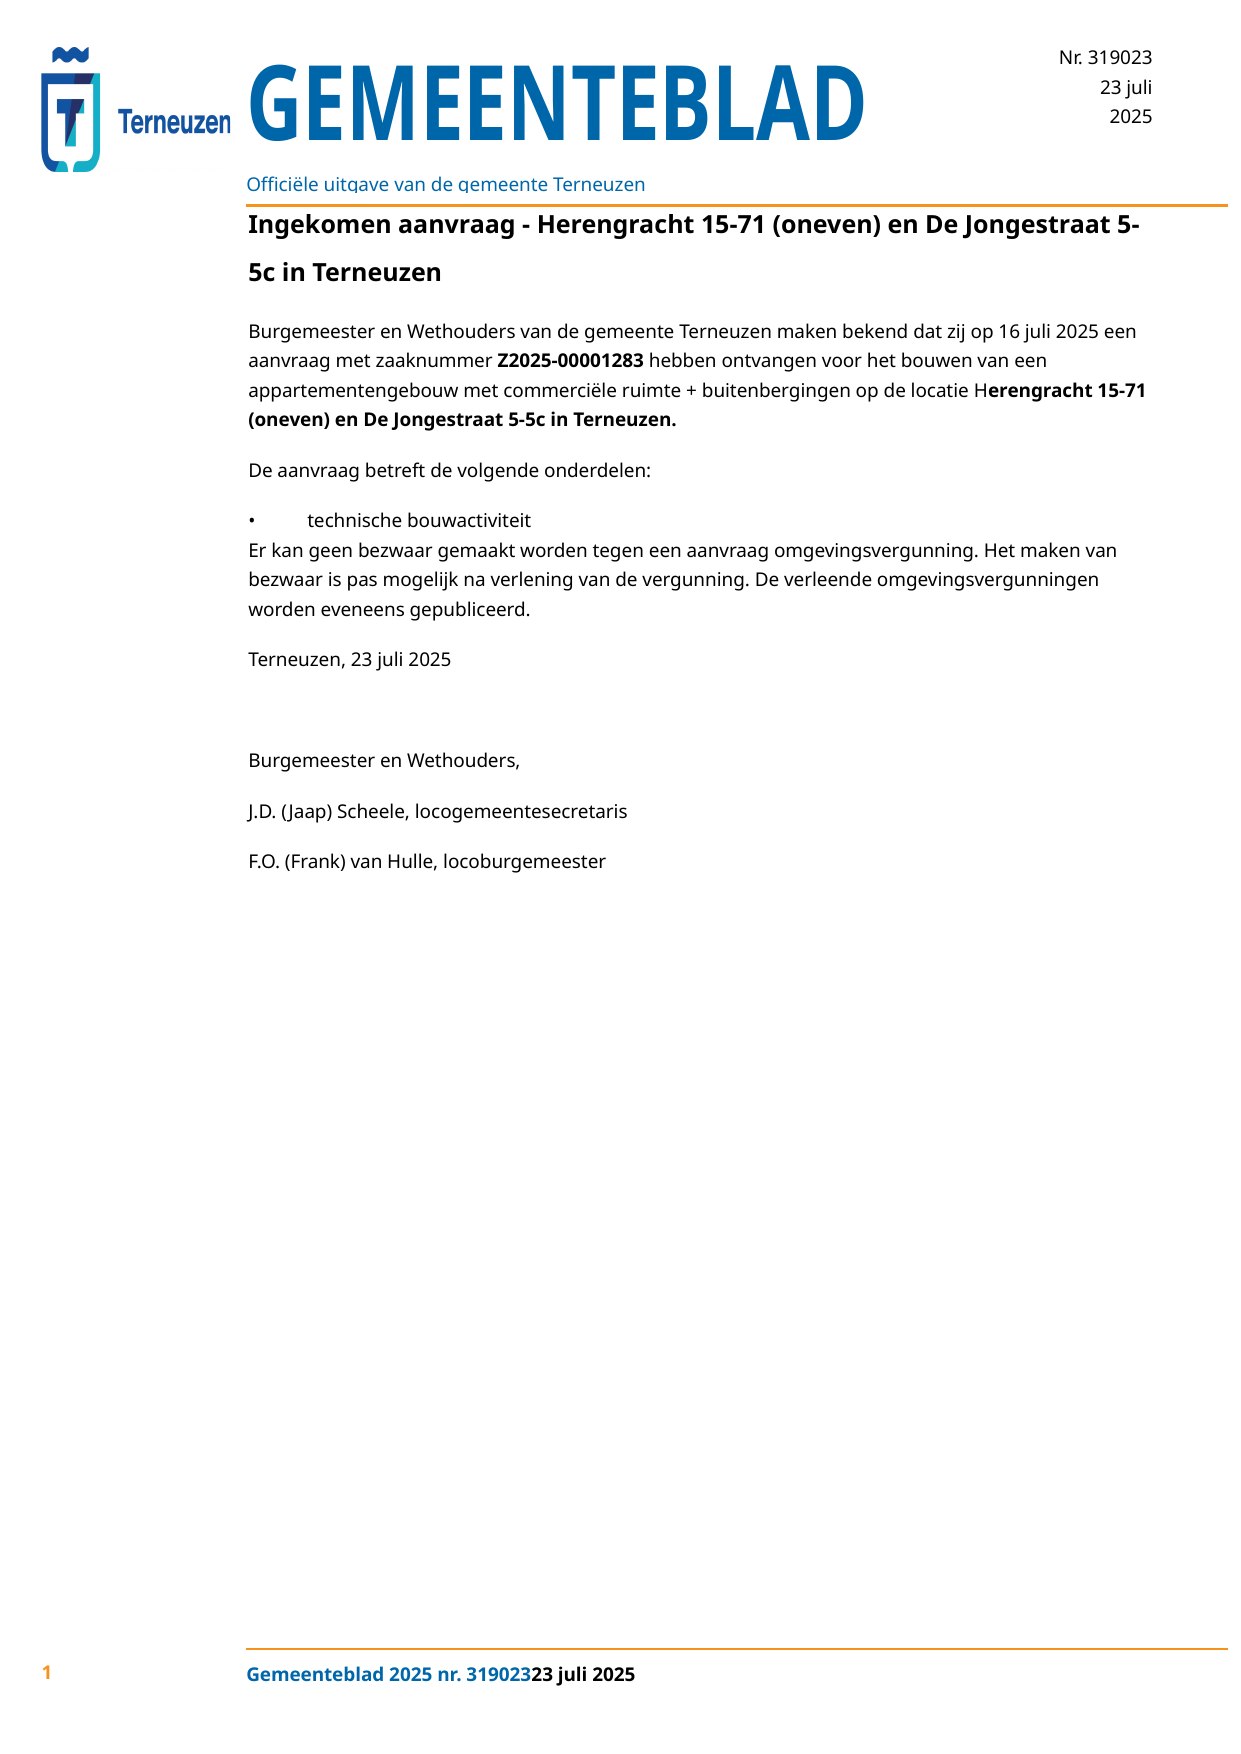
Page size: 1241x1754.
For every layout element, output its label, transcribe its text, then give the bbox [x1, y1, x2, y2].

text F.O. (Frank) van Hulle, locoburgemeester [248, 848, 1152, 874]
text Burgemeester en Wethouders van de gemeente Terneuzen maken bekend dat zij op 16 juli 2025 een aanvraag met zaaknummer Z2025-00001283 hebben ontvangen voor het bouwen van een appartementengebouw met commerciële ruimte + buitenbergingen op de locatie Herengracht 15-71 (oneven) en De Jongestraat 5-5c in Terneuzen. [248, 318, 1152, 432]
text Ingekomen aanvraag - Herengracht 15-71 (oneven) en De Jongestraat 5-5c in Terneuzen [248, 207, 1152, 288]
text De aanvraag betreft de volgende onderdelen: [248, 457, 1152, 483]
text Burgemeester en Wethouders, [248, 747, 1152, 773]
text Er kan geen bezwaar gemaakt worden tegen een aanvraag omgevingsvergunning. Het maken van bezwaar is pas mogelijk na verlening van de vergunning. De verleende omgevingsvergunningen worden eveneens gepubliceerd. [248, 537, 1152, 622]
list technische bouwactiviteit [248, 507, 1152, 533]
picture [41, 47, 231, 172]
text J.D. (Jaap) Scheele, locogemeentesecretaris [248, 798, 1152, 824]
text Terneuzen, 23 juli 2025 [248, 647, 1152, 672]
